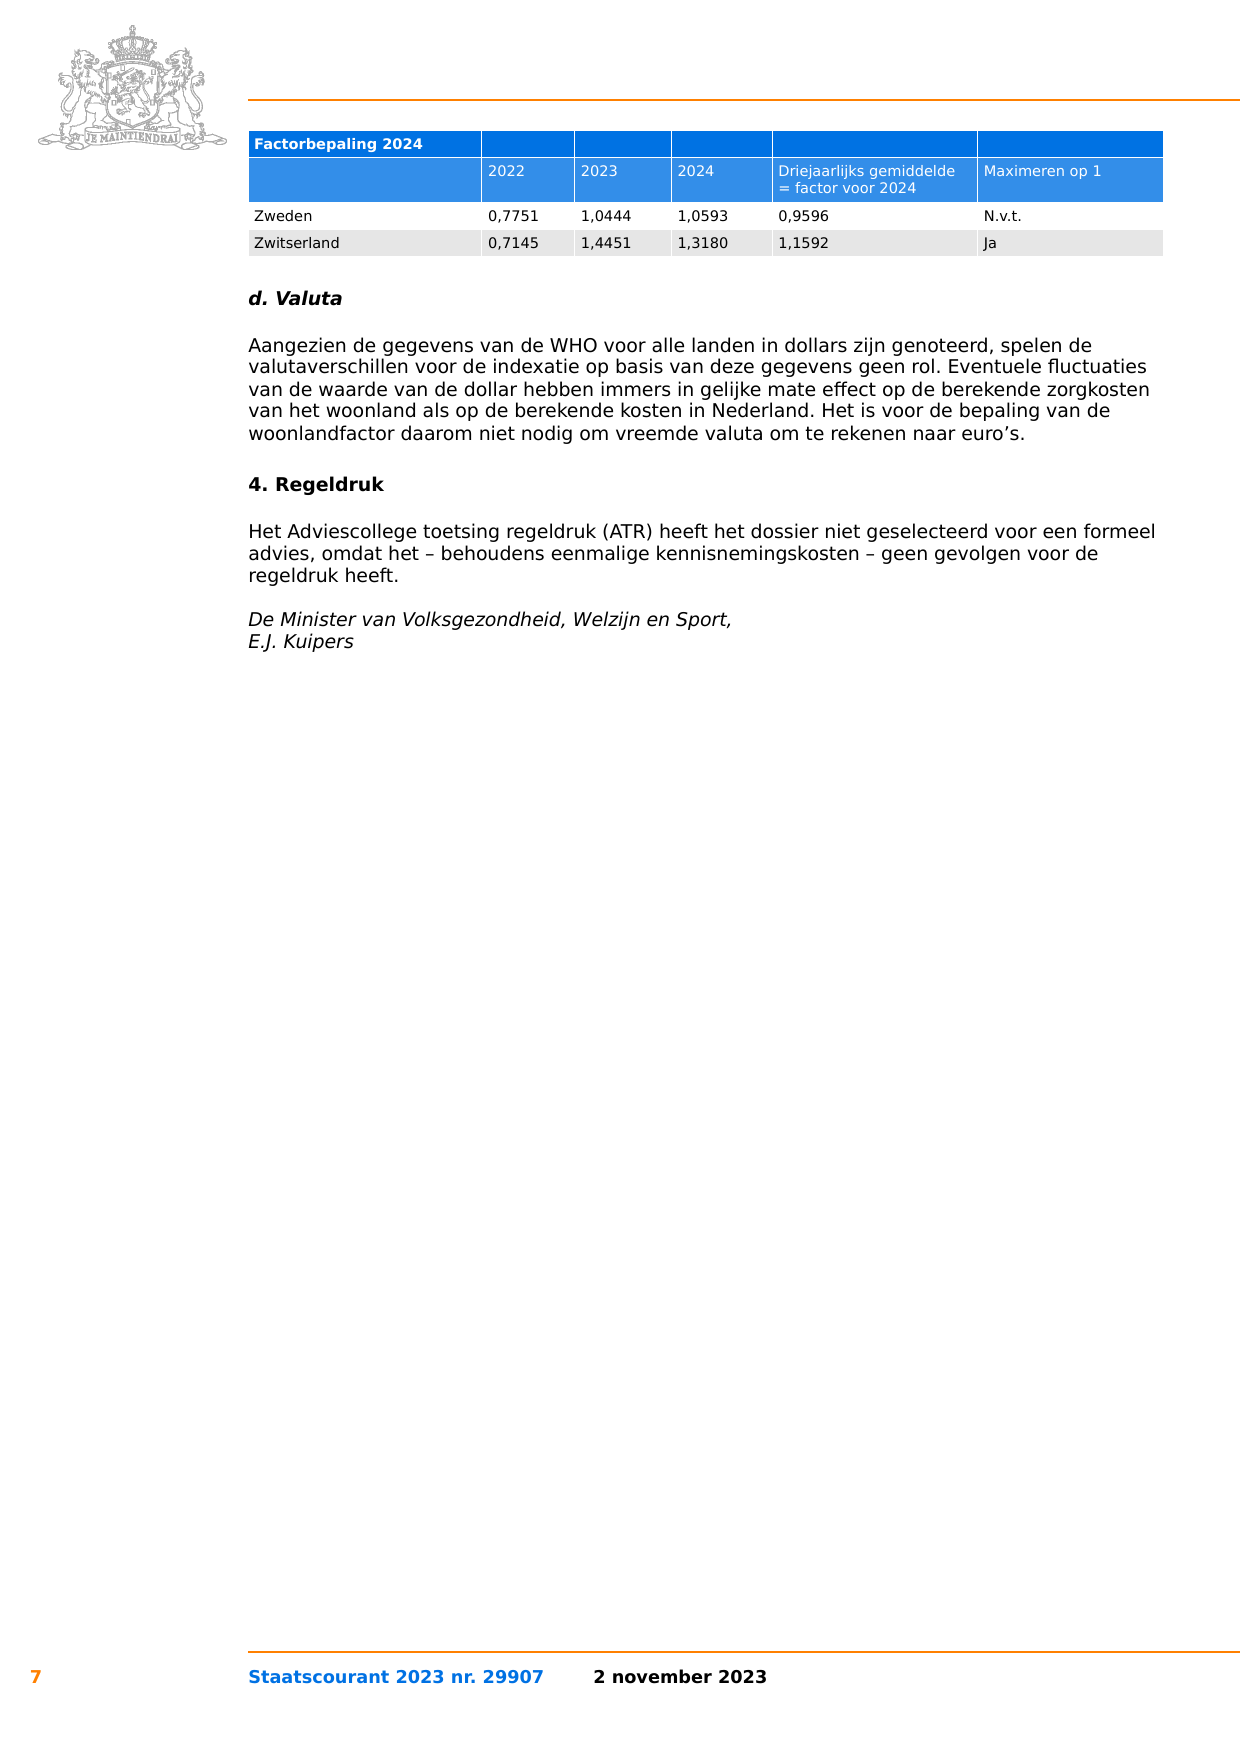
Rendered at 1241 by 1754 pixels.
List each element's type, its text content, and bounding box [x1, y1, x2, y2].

table_cell Maximeren op 1 [978, 158, 1163, 202]
table_cell 0,7145 [482, 230, 574, 256]
text Het Adviescollege toetsing regeldruk (ATR) heeft het dossier niet geselecteerd voor een formeel advies, omdat het – behoudens eenmalige kennisnemingskosten – geen gevolgen voor de regeldruk heeft. [248, 521, 1163, 587]
table_header [482, 131, 574, 157]
table_cell 0,9596 [773, 203, 977, 229]
text De Minister van Volksgezondheid, Welzijn en Sport, E.J. Kuipers [248, 609, 1163, 653]
table_cell Driejaarlijks gemiddelde = factor voor 2024 [773, 158, 977, 202]
table_cell 2023 [575, 158, 671, 202]
table_cell 1,4451 [575, 230, 671, 256]
table_cell N.v.t. [978, 203, 1163, 229]
picture [38, 25, 227, 150]
table_cell 1,3180 [672, 230, 772, 256]
table_header [773, 131, 977, 157]
subtitle d. Valuta [248, 287, 1163, 309]
subtitle 4. Regeldruk [248, 474, 1163, 496]
table_cell 1,0444 [575, 203, 671, 229]
table_cell 2022 [482, 158, 574, 202]
table_cell 1,0593 [672, 203, 772, 229]
table_cell Zweden [249, 203, 481, 229]
table_header [672, 131, 772, 157]
table_cell [249, 158, 481, 202]
table_header [978, 131, 1163, 157]
text Aangezien de gegevens van de WHO voor alle landen in dollars zijn genoteerd, spelen de valutaverschillen voor de indexatie op basis van deze gegevens geen rol. Eventuele fluctuaties van de waarde van de dollar hebben immers in gelijke mate effect op de berekende zorgkosten van het woonland als op de berekende kosten in Nederland. Het is voor de bepaling van de woonlandfactor daarom niet nodig om vreemde valuta om te rekenen naar euro’s. [248, 334, 1163, 444]
table_cell 1,1592 [773, 230, 977, 256]
table_cell 2024 [672, 158, 772, 202]
table_cell Ja [978, 230, 1163, 256]
table_header [575, 131, 671, 157]
table_header Factorbepaling 2024 [249, 131, 481, 157]
table_cell 0,7751 [482, 203, 574, 229]
table_cell Zwitserland [249, 230, 481, 256]
